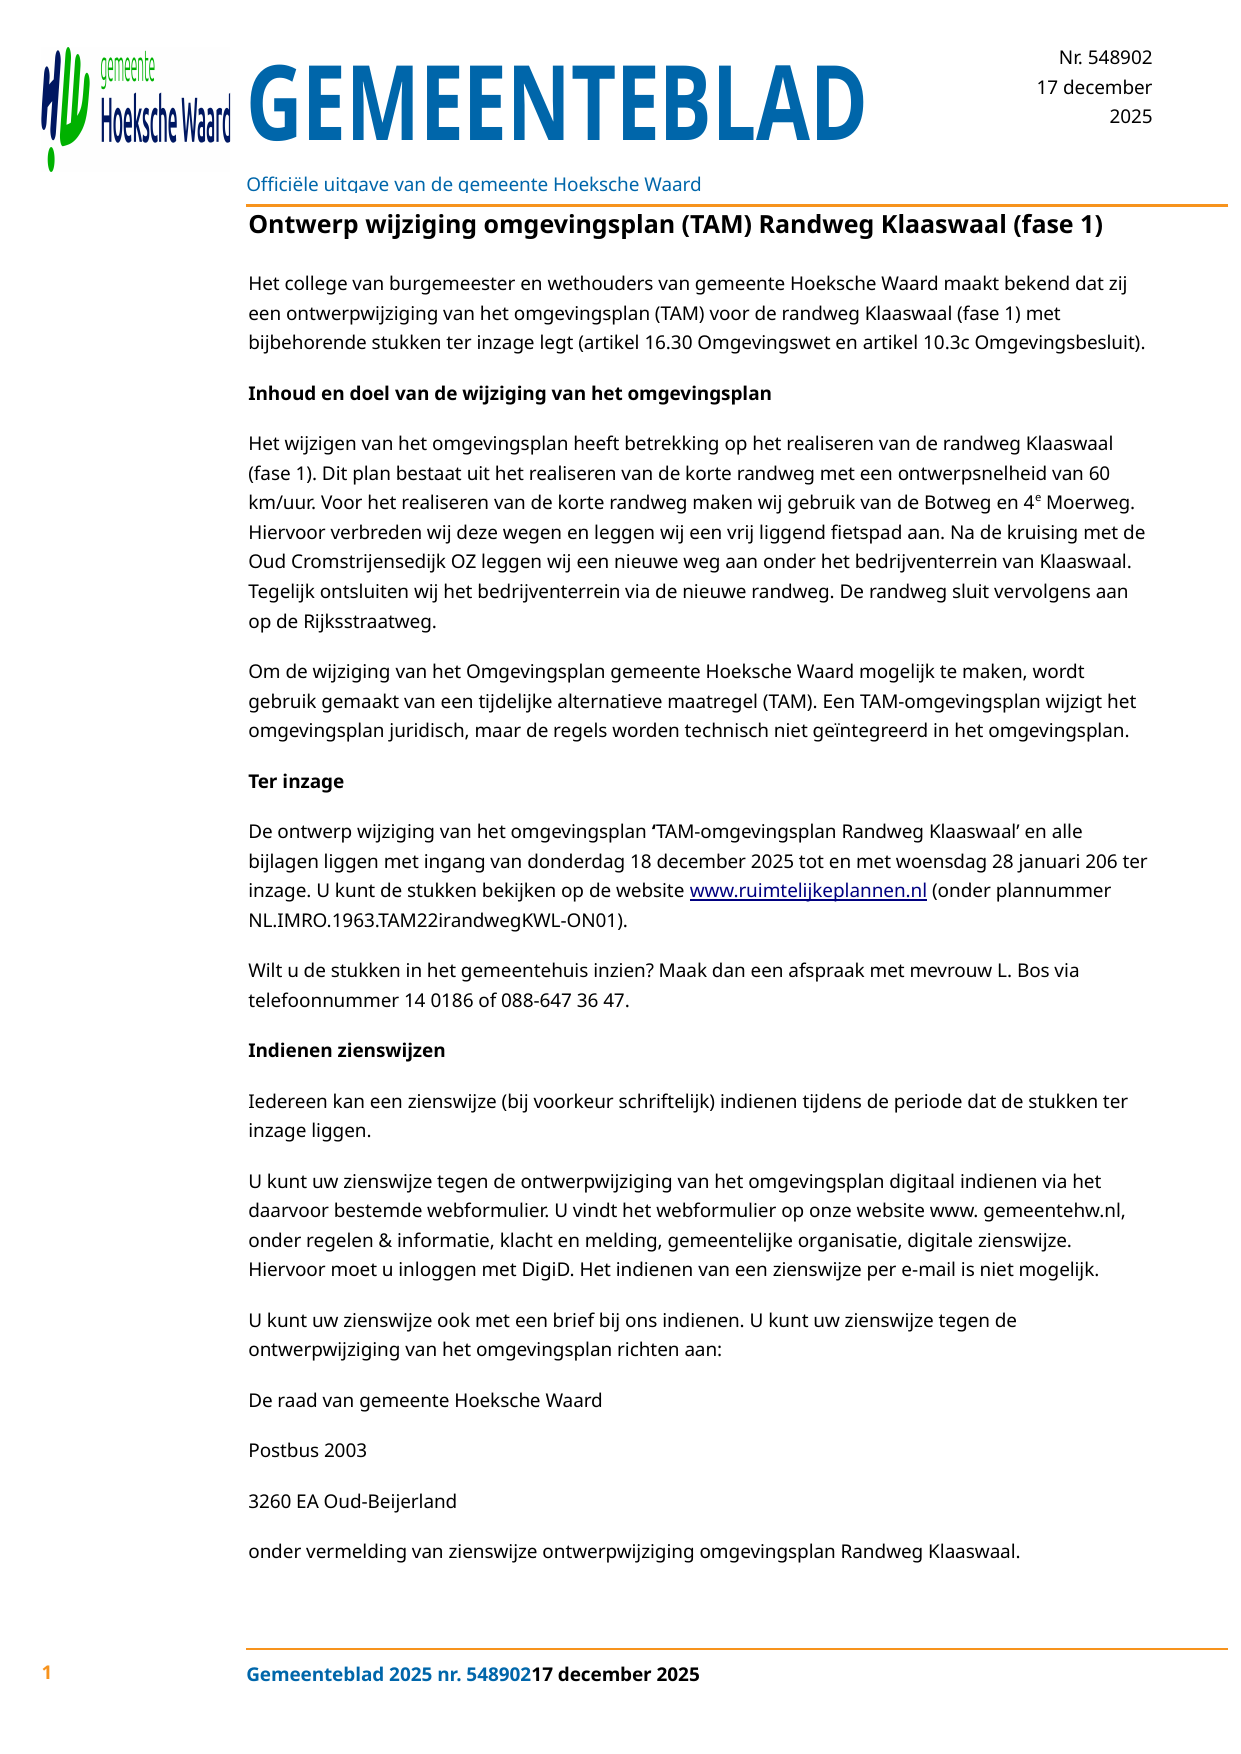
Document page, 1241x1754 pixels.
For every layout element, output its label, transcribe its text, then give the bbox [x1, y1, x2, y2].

text U kunt uw zienswijze ook met een brief bij ons indienen. U kunt uw zienswijze tegen de ontwerpwijziging van het omgevingsplan richten aan: [248, 1307, 1152, 1362]
text Het college van burgemeester en wethouders van gemeente Hoeksche Waard maakt bekend dat zij een ontwerpwijziging van het omgevingsplan (TAM) voor de randweg Klaaswaal (fase 1) met bijbehorende stukken ter inzage legt (artikel 16.30 Omgevingswet en artikel 10.3c Omgevingsbesluit). [248, 270, 1152, 355]
text 3260 EA Oud-Beijerland [248, 1488, 1152, 1513]
picture [41, 47, 231, 172]
text Ontwerp wijziging omgevingsplan (TAM) Randweg Klaaswaal (fase 1) [248, 207, 1152, 241]
text Postbus 2003 [248, 1437, 1152, 1463]
text Iedereen kan een zienswijze (bij voorkeur schriftelijk) indienen tijdens de periode dat de stukken ter inzage liggen. [248, 1088, 1152, 1143]
text Indienen zienswijzen [248, 1037, 1152, 1063]
text onder vermelding van zienswijze ontwerpwijziging omgevingsplan Randweg Klaaswaal. [248, 1538, 1152, 1564]
text Om de wijziging van het Omgevingsplan gemeente Hoeksche Waard mogelijk te maken, wordt gebruik gemaakt van een tijdelijke alternatieve maatregel (TAM). Een TAM-omgevingsplan wijzigt het omgevingsplan juridisch, maar de regels worden technisch niet geïntegreerd in het omgevingsplan. [248, 658, 1152, 743]
text Inhoud en doel van de wijziging van het omgevingsplan [248, 380, 1152, 406]
text U kunt uw zienswijze tegen de ontwerpwijziging van het omgevingsplan digitaal indienen via het daarvoor bestemde webformulier. U vindt het webformulier op onze website www. gemeentehw.nl, onder regelen & informatie, klacht en melding, gemeentelijke organisatie, digitale zienswijze. Hiervoor moet u inloggen met DigiD. Het indienen van een zienswijze per e-mail is niet mogelijk. [248, 1168, 1152, 1282]
text Wilt u de stukken in het gemeentehuis inzien? Maak dan een afspraak met mevrouw L. Bos via telefoonnummer 14 0186 of 088-647 36 47. [248, 957, 1152, 1013]
text Het wijzigen van het omgevingsplan heeft betrekking op het realiseren van de randweg Klaaswaal (fase 1). Dit plan bestaat uit het realiseren van de korte randweg met een ontwerpsnelheid van 60 km/uur. Voor het realiseren van de korte randweg maken wij gebruik van de Botweg en 4e Moerweg. Hiervoor verbreden wij deze wegen en leggen wij een vrij liggend fietspad aan. Na de kruising met de Oud Cromstrijensedijk OZ leggen wij een nieuwe weg aan onder het bedrijventerrein van Klaaswaal. Tegelijk ontsluiten wij het bedrijventerrein via de nieuwe randweg. De randweg sluit vervolgens aan op de Rijksstraatweg. [248, 430, 1152, 633]
text De raad van gemeente Hoeksche Waard [248, 1387, 1152, 1413]
text Ter inzage [248, 768, 1152, 793]
text De ontwerp wijziging van het omgevingsplan ‘TAM-omgevingsplan Randweg Klaaswaal’ en alle bijlagen liggen met ingang van donderdag 18 december 2025 tot en met woensdag 28 januari 206 ter inzage. U kunt de stukken bekijken op de website www.ruimtelijkeplannen.nl (onder plannummer NL.IMRO.1963.TAM22irandwegKWL-ON01). [248, 818, 1152, 933]
